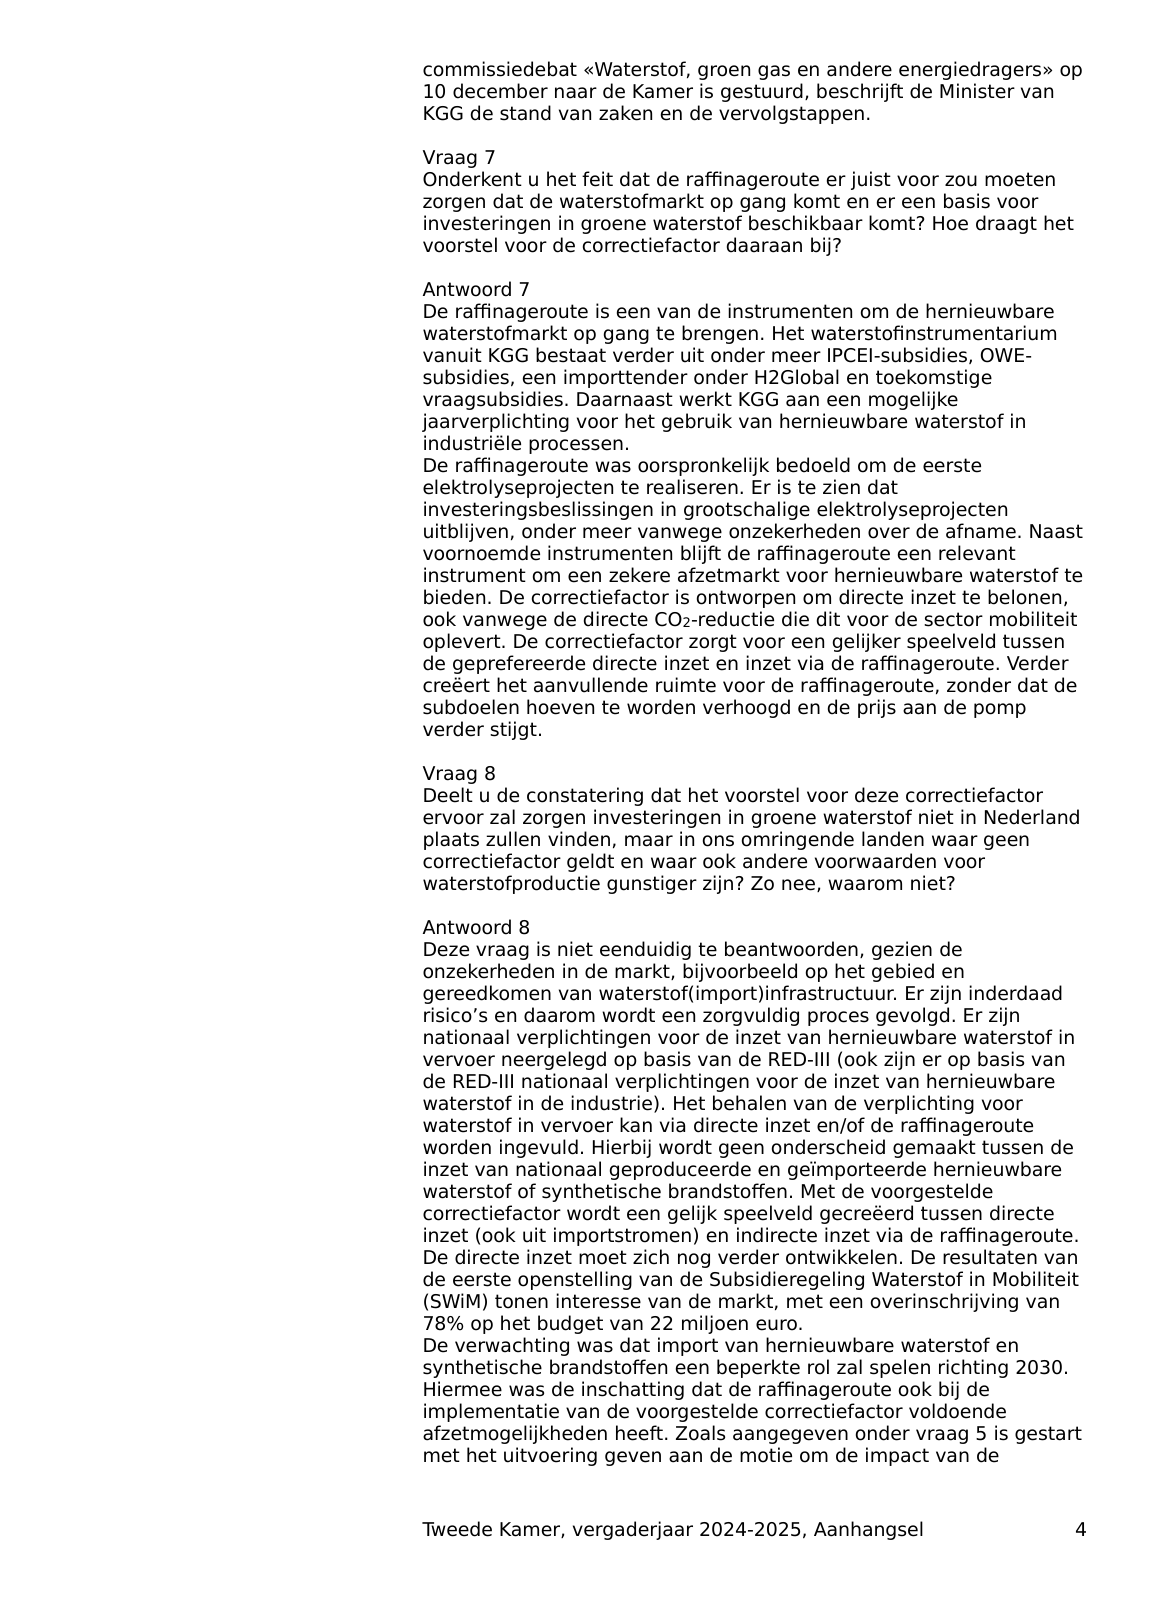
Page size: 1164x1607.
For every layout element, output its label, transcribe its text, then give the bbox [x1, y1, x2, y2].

text Onderkent u het feit dat de raffinageroute er juist voor zou moeten zorgen dat de waterstofmarkt op gang komt en er een basis voor investeringen in groene waterstof beschikbaar komt? Hoe draagt het voorstel voor de correctiefactor daaraan bij? [422, 169, 1087, 257]
text Deze vraag is niet eenduidig te beantwoorden, gezien de onzekerheden in de markt, bijvoorbeeld op het gebied en gereedkomen van waterstof(import)infrastructuur. Er zijn inderdaad risico’s en daarom wordt een zorgvuldig proces gevolgd. Er zijn nationaal verplichtingen voor de inzet van hernieuwbare waterstof in vervoer neergelegd op basis van de RED-III (ook zijn er op basis van de RED-III nationaal verplichtingen voor de inzet van hernieuwbare waterstof in de industrie). Het behalen van de verplichting voor waterstof in vervoer kan via directe inzet en/of de raffinageroute worden ingevuld. Hierbij wordt geen onderscheid gemaakt tussen de inzet van nationaal geproduceerde en geïmporteerde hernieuwbare waterstof of synthetische brandstoffen. Met de voorgestelde correctiefactor wordt een gelijk speelveld gecreëerd tussen directe inzet (ook uit importstromen) en indirecte inzet via de raffinageroute. [422, 939, 1087, 1247]
text commissiedebat «Waterstof, groen gas en andere energiedragers» op 10 december naar de Kamer is gestuurd, beschrijft de Minister van KGG de stand van zaken en de vervolgstappen. [422, 59, 1087, 125]
text Vraag 8 [422, 763, 1087, 785]
text Antwoord 8 [422, 917, 1087, 939]
text Antwoord 7 [422, 279, 1087, 301]
text Vraag 7 [422, 147, 1087, 169]
text De directe inzet moet zich nog verder ontwikkelen. De resultaten van de eerste openstelling van de Subsidieregeling Waterstof in Mobiliteit (SWiM) tonen interesse van de markt, met een overinschrijving van 78% op het budget van 22 miljoen euro. [422, 1247, 1087, 1335]
text De raffinageroute was oorspronkelijk bedoeld om de eerste elektrolyseprojecten te realiseren. Er is te zien dat investeringsbeslissingen in grootschalige elektrolyseprojecten uitblijven, onder meer vanwege onzekerheden over de afname. Naast voornoemde instrumenten blijft de raffinageroute een relevant instrument om een zekere afzetmarkt voor hernieuwbare waterstof te bieden. De correctiefactor is ontworpen om directe inzet te belonen, ook vanwege de directe CO2-reductie die dit voor de sector mobiliteit oplevert. De correctiefactor zorgt voor een gelijker speelveld tussen de geprefereerde directe inzet en inzet via de raffinageroute. Verder creëert het aanvullende ruimte voor de raffinageroute, zonder dat de subdoelen hoeven te worden verhoogd en de prijs aan de pomp verder stijgt. [422, 455, 1087, 741]
text De verwachting was dat import van hernieuwbare waterstof en synthetische brandstoffen een beperkte rol zal spelen richting 2030. Hiermee was de inschatting dat de raffinageroute ook bij de implementatie van de voorgestelde correctiefactor voldoende afzetmogelijkheden heeft. Zoals aangegeven onder vraag 5 is gestart met het uitvoering geven aan de motie om de impact van de [422, 1335, 1087, 1467]
text Deelt u de constatering dat het voorstel voor deze correctiefactor ervoor zal zorgen investeringen in groene waterstof niet in Nederland plaats zullen vinden, maar in ons omringende landen waar geen correctiefactor geldt en waar ook andere voorwaarden voor waterstofproductie gunstiger zijn? Zo nee, waarom niet? [422, 785, 1087, 895]
text De raffinageroute is een van de instrumenten om de hernieuwbare waterstofmarkt op gang te brengen. Het waterstofinstrumentarium vanuit KGG bestaat verder uit onder meer IPCEI-subsidies, OWE-subsidies, een importtender onder H2Global en toekomstige vraagsubsidies. Daarnaast werkt KGG aan een mogelijke jaarverplichting voor het gebruik van hernieuwbare waterstof in industriële processen. [422, 301, 1087, 455]
